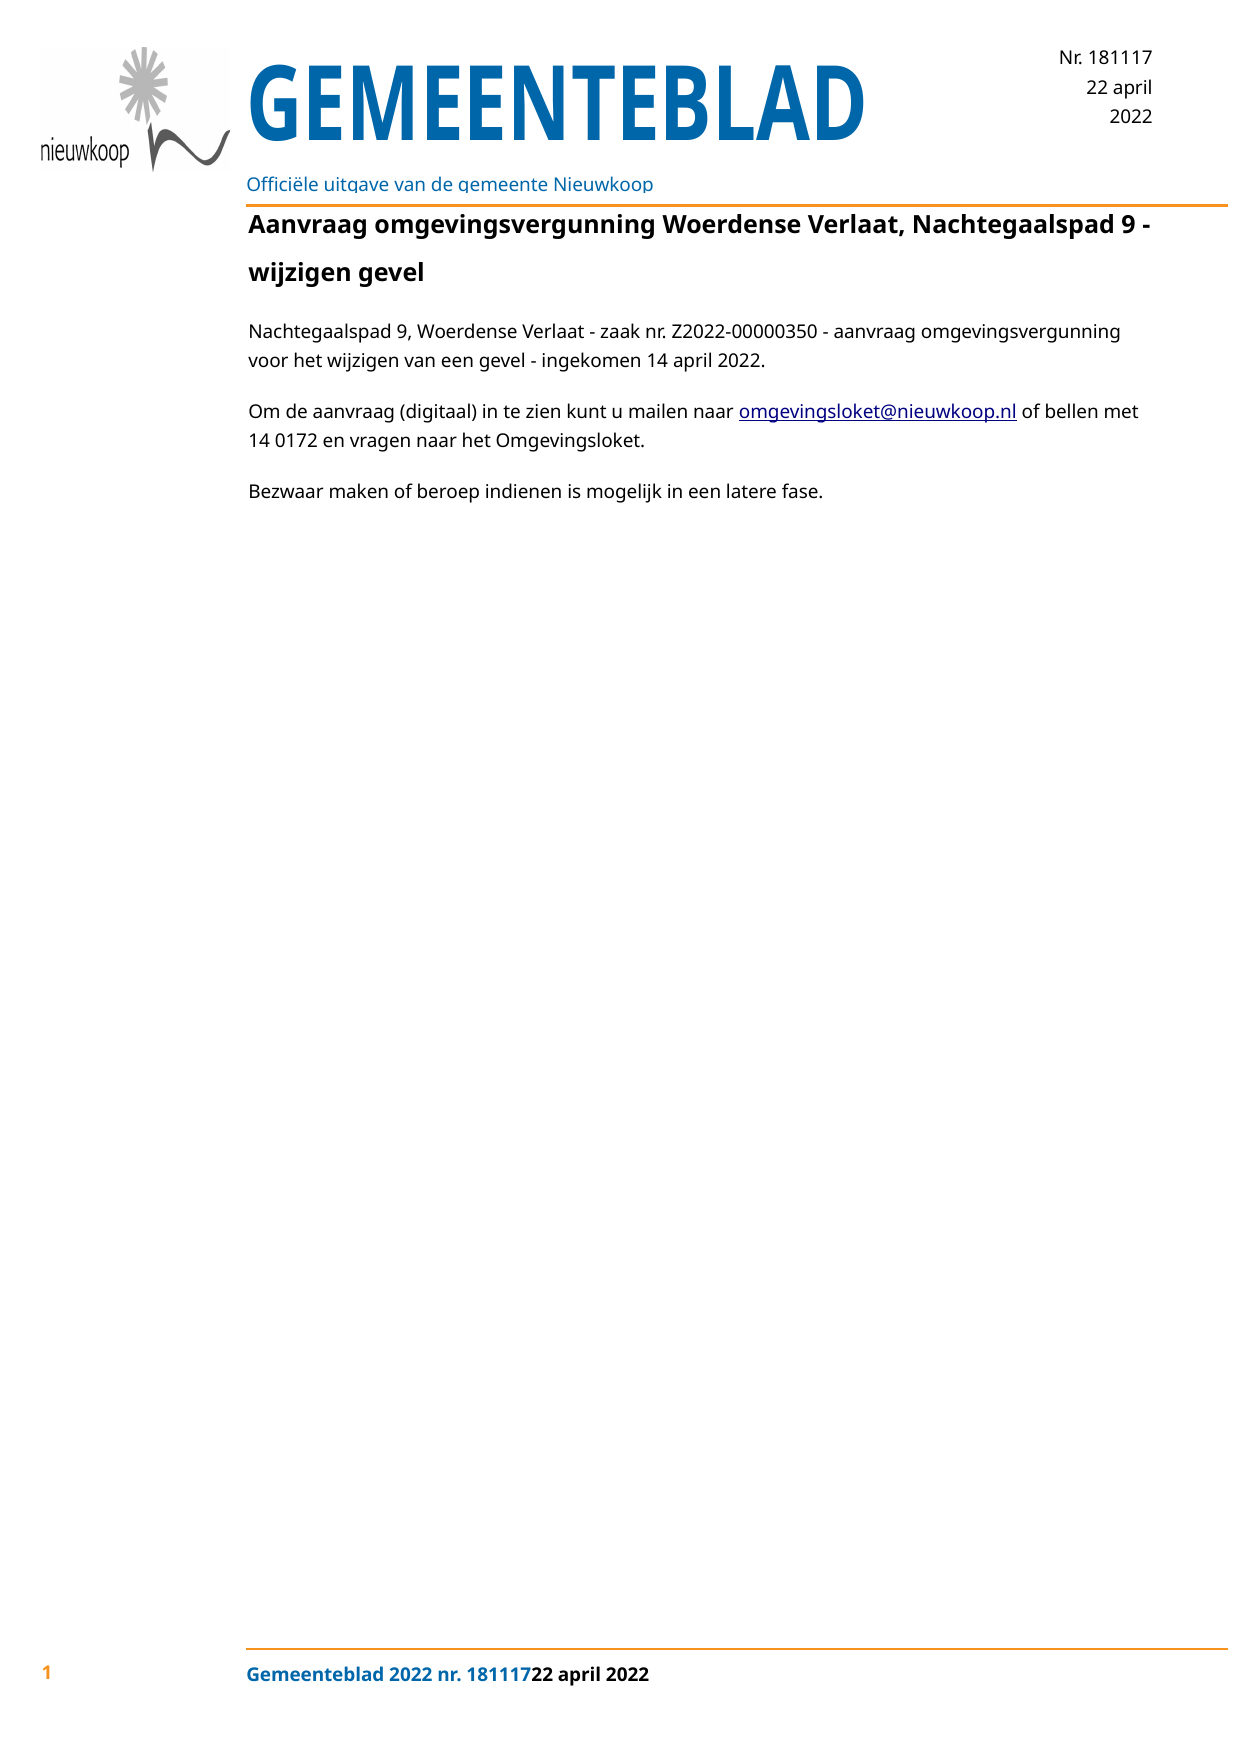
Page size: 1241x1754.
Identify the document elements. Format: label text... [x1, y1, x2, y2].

text Bezwaar maken of beroep indienen is mogelijk in een latere fase. [248, 478, 1152, 504]
text Om de aanvraag (digitaal) in te zien kunt u mailen naar omgevingsloket@nieuwkoop.nl of bellen met 14 0172 en vragen naar het Omgevingsloket. [248, 398, 1152, 453]
picture [41, 47, 231, 172]
text Aanvraag omgevingsvergunning Woerdense Verlaat, Nachtegaalspad 9 - wijzigen gevel [248, 207, 1152, 288]
text Nachtegaalspad 9, Woerdense Verlaat - zaak nr. Z2022-00000350 - aanvraag omgevingsvergunning voor het wijzigen van een gevel - ingekomen 14 april 2022. [248, 318, 1152, 373]
